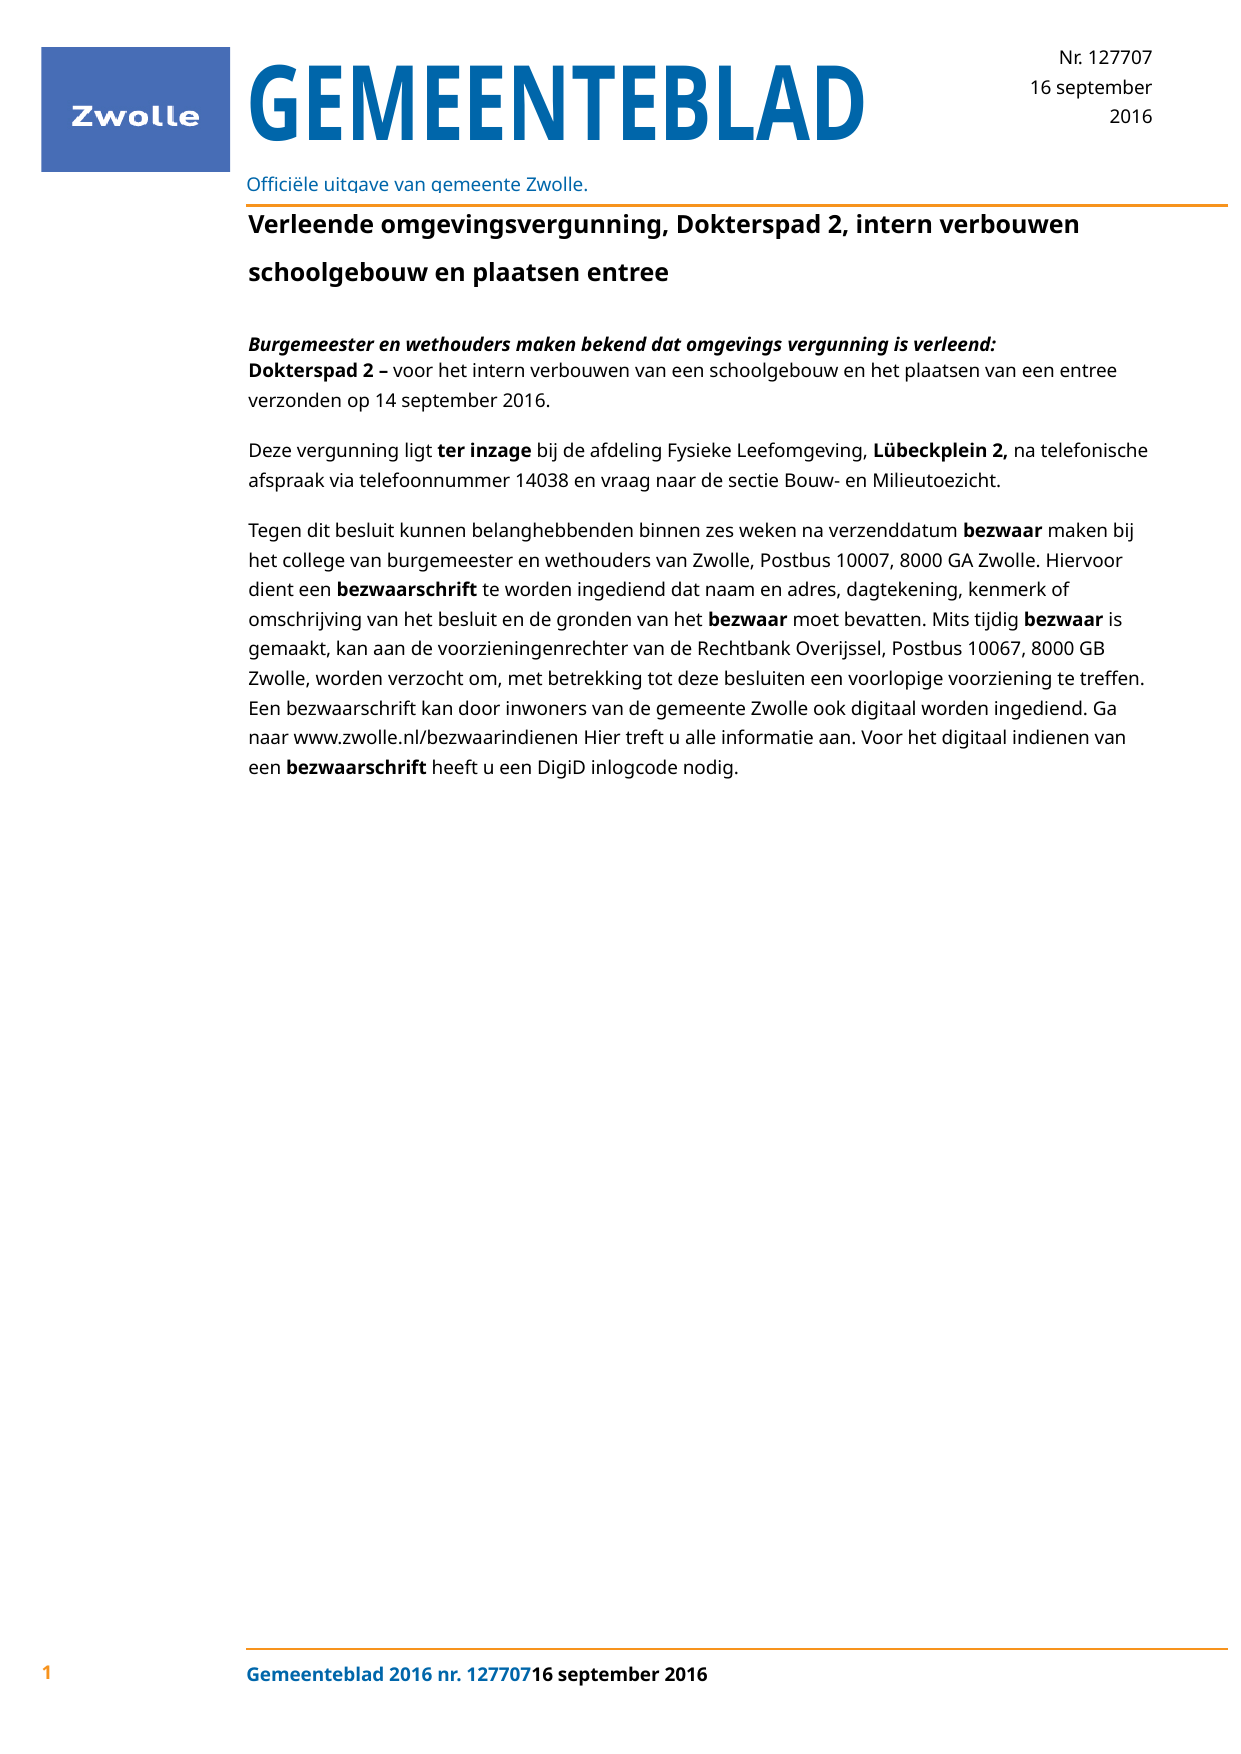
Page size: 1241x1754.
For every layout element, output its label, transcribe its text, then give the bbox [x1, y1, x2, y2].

text Burgemeester en wethouders maken bekend dat omgevings vergunning is verleend: [248, 331, 1152, 357]
picture [41, 47, 231, 172]
text Dokterspad 2 – voor het intern verbouwen van een schoolgebouw en het plaatsen van een entree verzonden op 14 september 2016. [248, 357, 1152, 412]
text Verleende omgevingsvergunning, Dokterspad 2, intern verbouwen schoolgebouw en plaatsen entree [248, 207, 1152, 288]
text Deze vergunning ligt ter inzage bij de afdeling Fysieke Leefomgeving, Lübeckplein 2, na telefonische afspraak via telefoonnummer 14038 en vraag naar de sectie Bouw- en Milieutoezicht. [248, 437, 1152, 492]
text Tegen dit besluit kunnen belanghebbenden binnen zes weken na verzenddatum bezwaar maken bij het college van burgemeester en wethouders van Zwolle, Postbus 10007, 8000 GA Zwolle. Hiervoor dient een bezwaarschrift te worden ingediend dat naam en adres, dagtekening, kenmerk of omschrijving van het besluit en de gronden van het bezwaar moet bevatten. Mits tijdig bezwaar is gemaakt, kan aan de voorzieningenrechter van de Rechtbank Overijssel, Postbus 10067, 8000 GB Zwolle, worden verzocht om, met betrekking tot deze besluiten een voorlopige voorziening te treffen. Een bezwaarschrift kan door inwoners van de gemeente Zwolle ook digitaal worden ingediend. Ga naar www.zwolle.nl/bezwaarindienen Hier treft u alle informatie aan. Voor het digitaal indienen van een bezwaarschrift heeft u een DigiD inlogcode nodig. [248, 517, 1152, 779]
